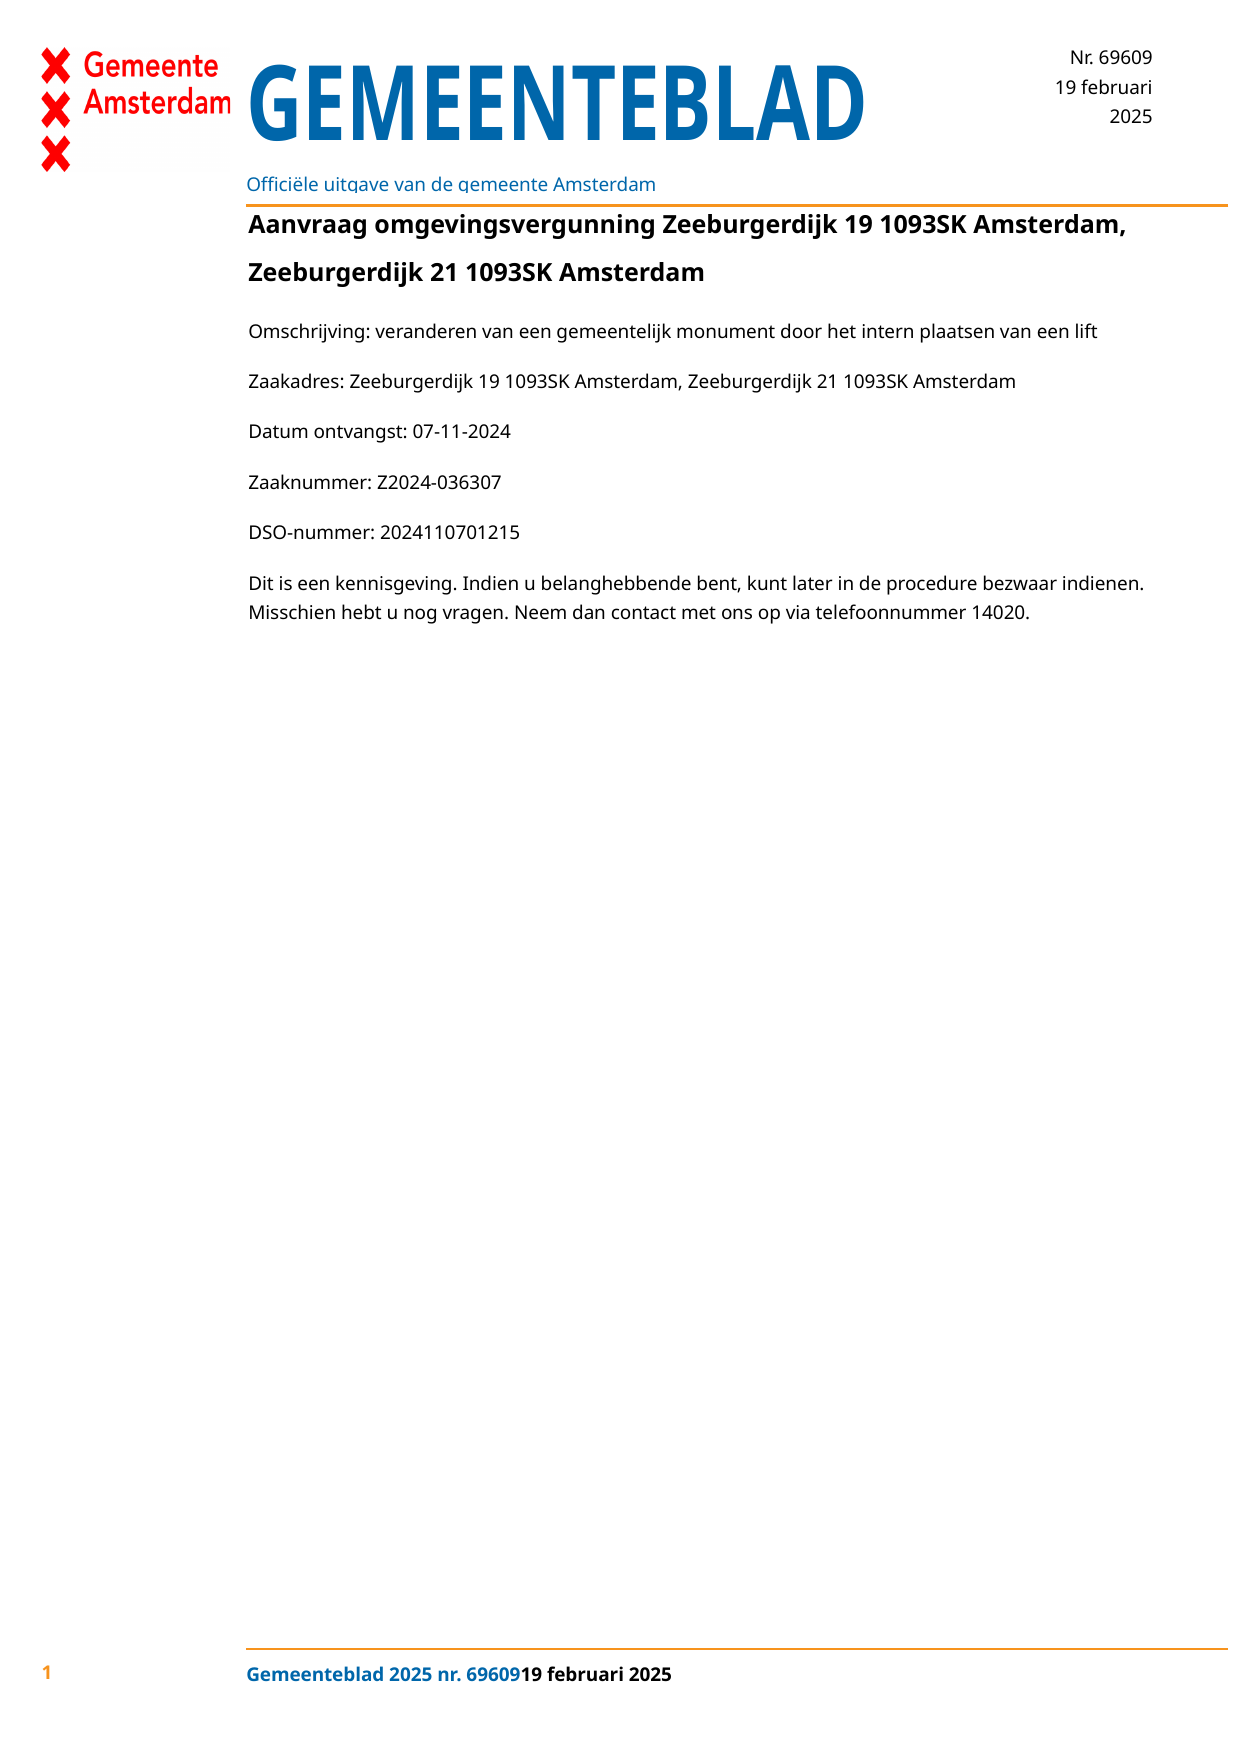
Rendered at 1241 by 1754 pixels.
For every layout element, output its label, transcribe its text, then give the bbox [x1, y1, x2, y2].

text DSO-nummer: 2024110701215 [248, 519, 1152, 545]
text Dit is een kennisgeving. Indien u belanghebbende bent, kunt later in de procedure bezwaar indienen. Misschien hebt u nog vragen. Neem dan contact met ons op via telefoonnummer 14020. [248, 570, 1152, 625]
text Aanvraag omgevingsvergunning Zeeburgerdijk 19 1093SK Amsterdam, Zeeburgerdijk 21 1093SK Amsterdam [248, 207, 1152, 288]
picture [41, 47, 231, 172]
text Omschrijving: veranderen van een gemeentelijk monument door het intern plaatsen van een lift [248, 318, 1152, 344]
text Zaaknummer: Z2024-036307 [248, 469, 1152, 495]
text Datum ontvangst: 07-11-2024 [248, 419, 1152, 444]
text Zaakadres: Zeeburgerdijk 19 1093SK Amsterdam, Zeeburgerdijk 21 1093SK Amsterdam [248, 368, 1152, 394]
